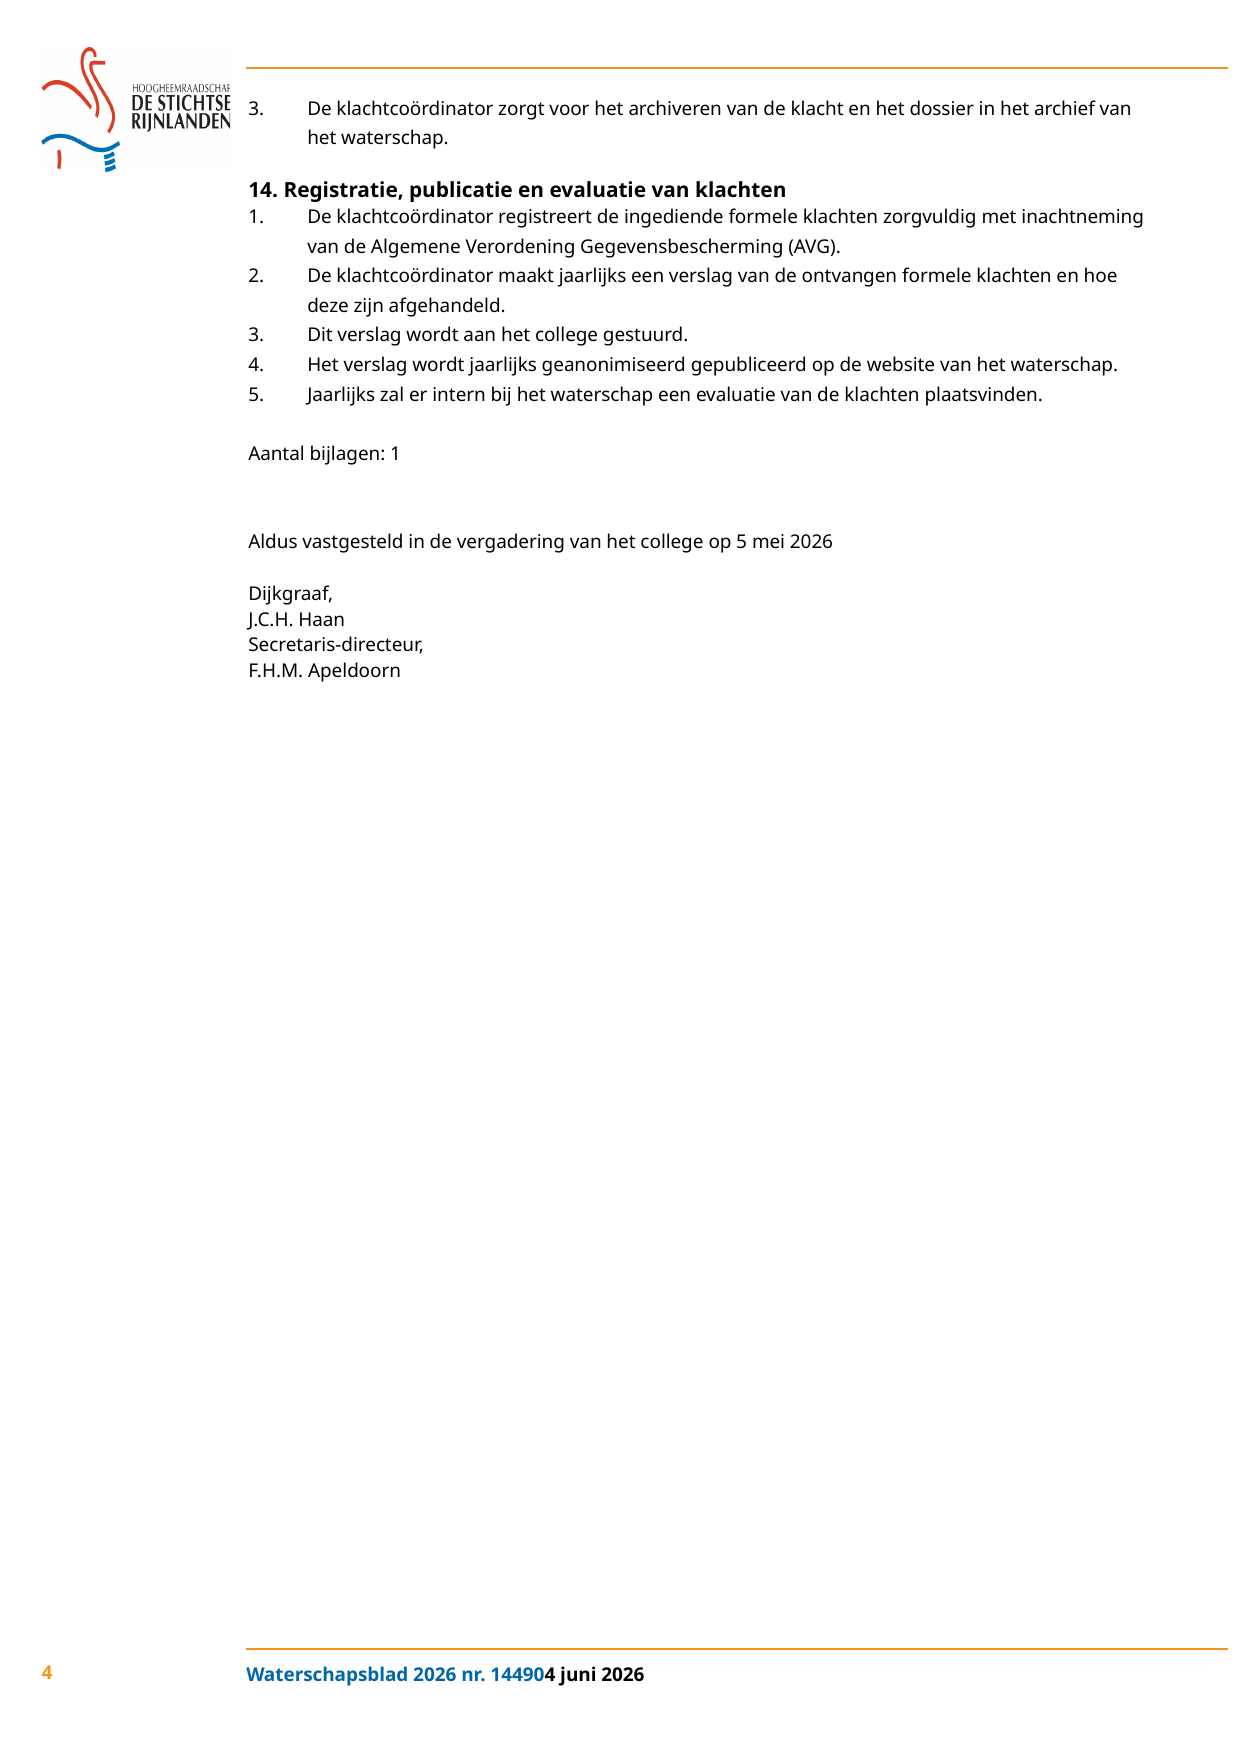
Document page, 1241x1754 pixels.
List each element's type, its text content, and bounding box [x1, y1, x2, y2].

text Aldus vastgesteld in de vergadering van het college op 5 mei 2026 [248, 529, 1152, 554]
text Secretaris-directeur, [248, 632, 1152, 657]
list Dit verslag wordt aan het college gestuurd. [248, 322, 1152, 347]
text 14. Registratie, publicatie en evaluatie van klachten [248, 175, 1152, 203]
picture [41, 47, 231, 172]
text Dijkgraaf, [248, 580, 1152, 606]
list De klachtcoördinator maakt jaarlijks een verslag van de ontvangen formele klachten en hoe deze zijn afgehandeld. [248, 262, 1152, 318]
text Aantal bijlagen: 1 [248, 440, 1152, 466]
text J.C.H. Haan [248, 606, 1152, 632]
list De klachtcoördinator registreert de ingediende formele klachten zorgvuldig met inachtneming van de Algemene Verordening Gegevensbescherming (AVG). [248, 203, 1152, 258]
list Het verslag wordt jaarlijks geanonimiseerd gepubliceerd op de website van het waterschap. [248, 351, 1152, 377]
list De klachtcoördinator zorgt voor het archiveren van de klacht en het dossier in het archief van het waterschap. [248, 95, 1152, 150]
list Jaarlijks zal er intern bij het waterschap een evaluatie van de klachten plaatsvinden. [248, 381, 1152, 406]
text F.H.M. Apeldoorn [248, 657, 1152, 683]
